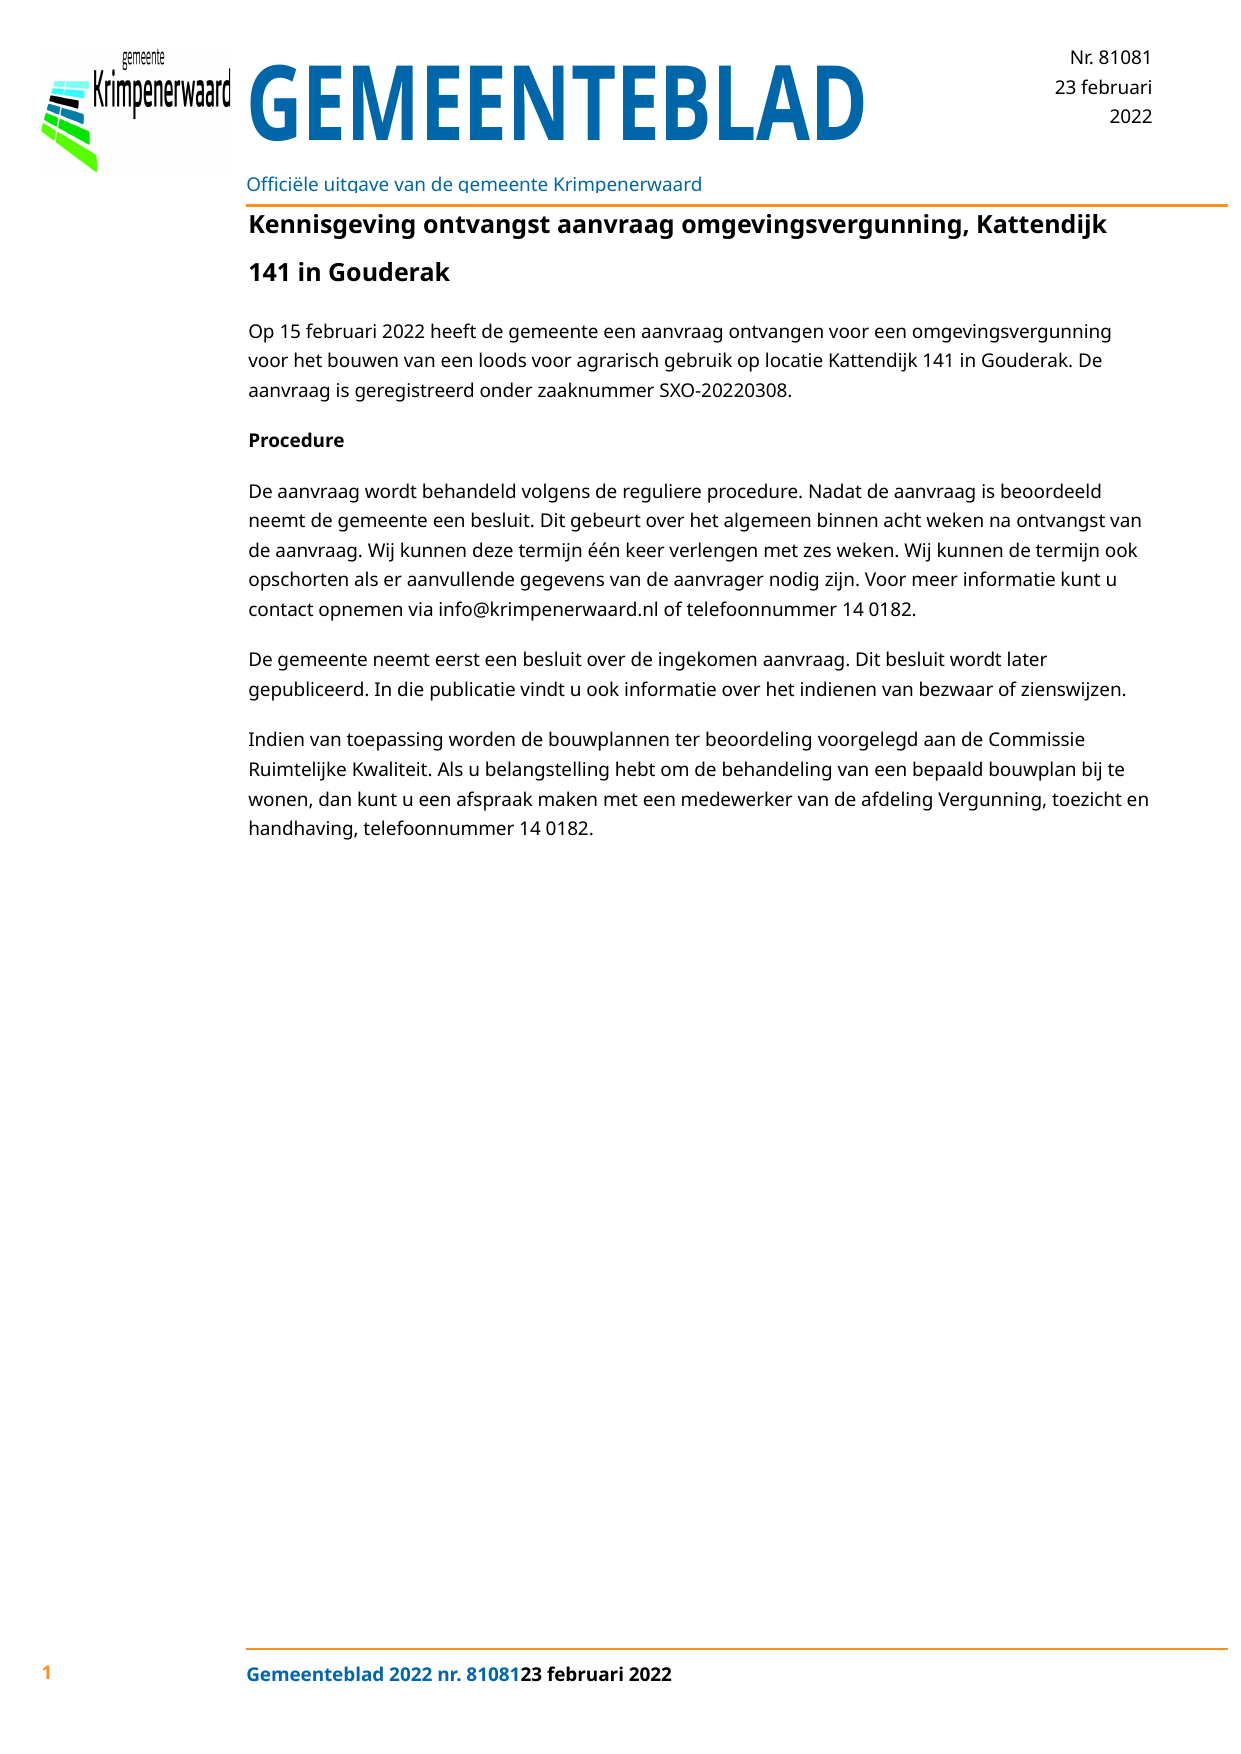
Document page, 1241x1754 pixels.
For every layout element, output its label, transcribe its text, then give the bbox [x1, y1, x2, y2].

text De gemeente neemt eerst een besluit over de ingekomen aanvraag. Dit besluit wordt later gepubliceerd. In die publicatie vindt u ook informatie over het indienen van bezwaar of zienswijzen. [248, 647, 1152, 702]
text Procedure [248, 427, 1152, 453]
picture [41, 47, 231, 172]
text Indien van toepassing worden de bouwplannen ter beoordeling voorgelegd aan de Commissie Ruimtelijke Kwaliteit. Als u belangstelling hebt om de behandeling van een bepaald bouwplan bij te wonen, dan kunt u een afspraak maken met een medewerker van de afdeling Vergunning, toezicht en handhaving, telefoonnummer 14 0182. [248, 727, 1152, 841]
text De aanvraag wordt behandeld volgens de reguliere procedure. Nadat de aanvraag is beoordeeld neemt de gemeente een besluit. Dit gebeurt over het algemeen binnen acht weken na ontvangst van de aanvraag. Wij kunnen deze termijn één keer verlengen met zes weken. Wij kunnen de termijn ook opschorten als er aanvullende gegevens van de aanvrager nodig zijn. Voor meer informatie kunt u contact opnemen via info@krimpenerwaard.nl of telefoonnummer 14 0182. [248, 478, 1152, 622]
text Op 15 februari 2022 heeft de gemeente een aanvraag ontvangen voor een omgevingsvergunning voor het bouwen van een loods voor agrarisch gebruik op locatie Kattendijk 141 in Gouderak. De aanvraag is geregistreerd onder zaaknummer SXO-20220308. [248, 318, 1152, 403]
text Kennisgeving ontvangst aanvraag omgevingsvergunning, Kattendijk 141 in Gouderak [248, 207, 1152, 288]
